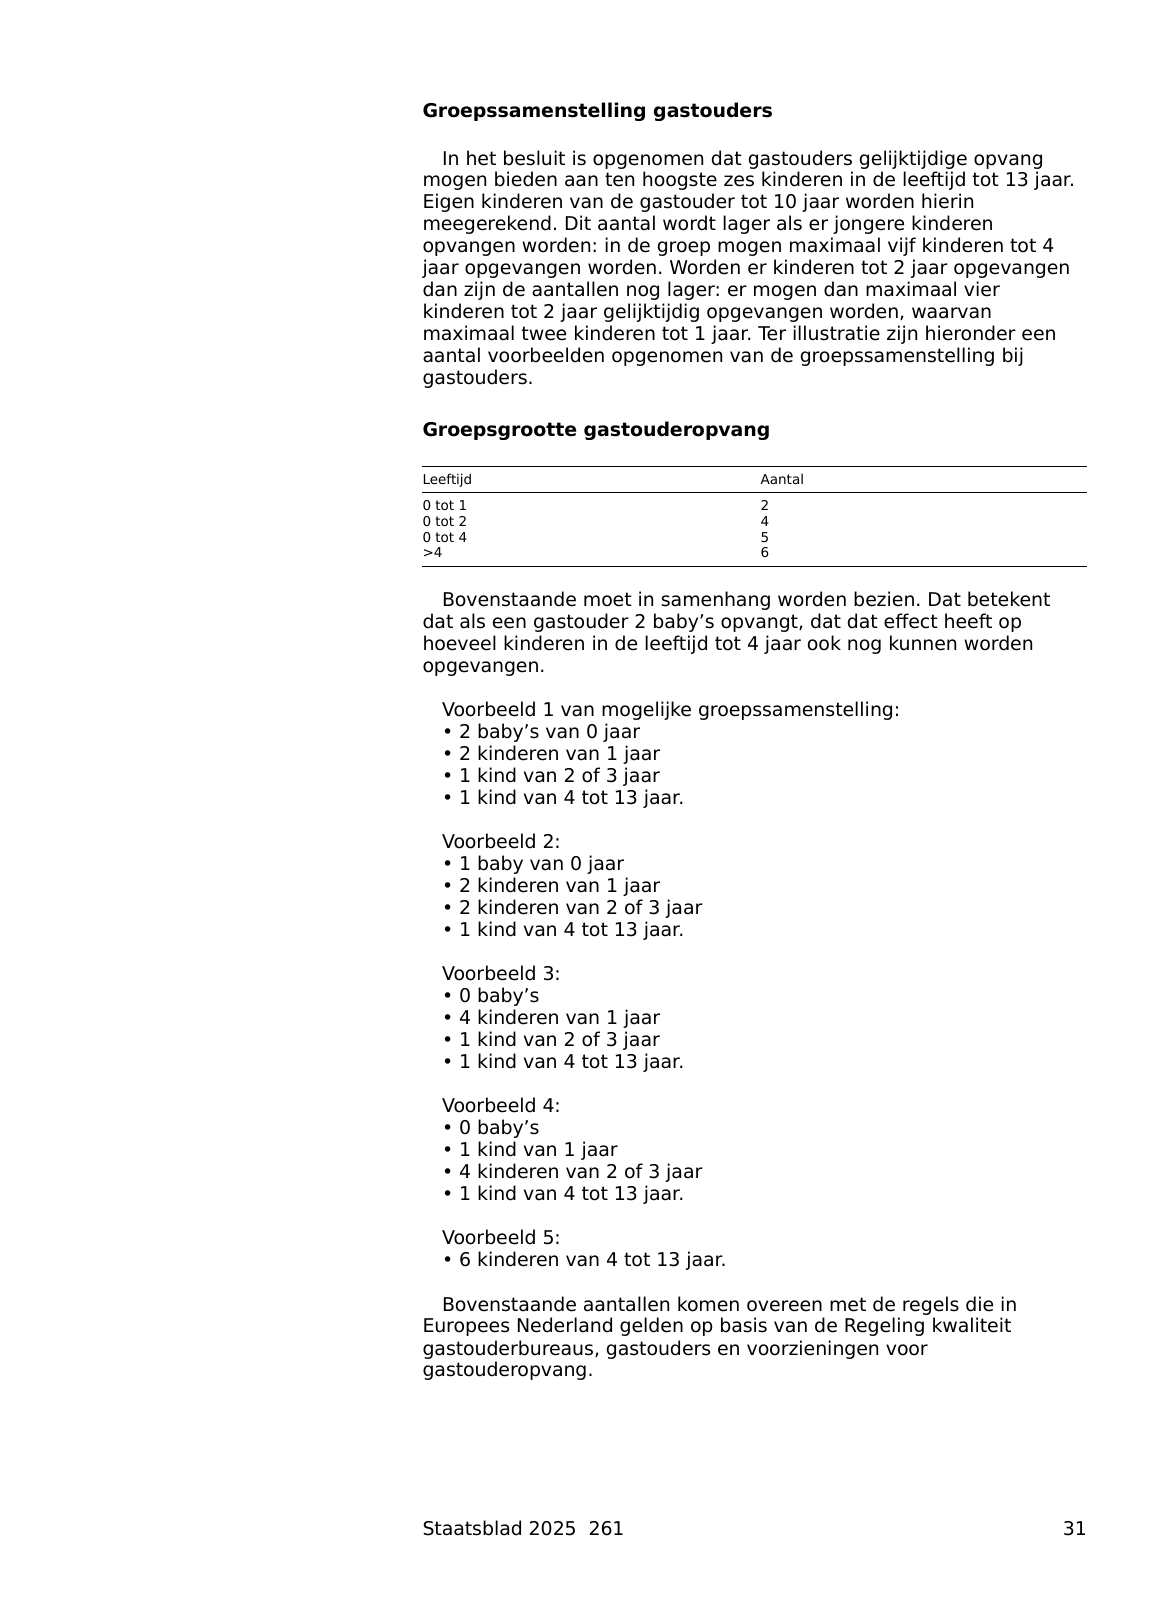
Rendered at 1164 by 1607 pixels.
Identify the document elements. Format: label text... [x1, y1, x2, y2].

text • 6 kinderen van 4 tot 13 jaar. [422, 1249, 1087, 1271]
table_header Leeftijd [422, 467, 754, 492]
text Voorbeeld 5: [422, 1227, 1087, 1249]
text • 2 kinderen van 1 jaar [422, 743, 1087, 765]
subtitle Groepssamenstelling gastouders [422, 100, 1087, 122]
text Bovenstaande aantallen komen overeen met de regels die in Europees Nederland gelden op basis van de Regeling kwaliteit gastouderbureaus, gastouders en voorzieningen voor gastouderopvang. [422, 1293, 1087, 1381]
text • 0 baby’s [422, 985, 1087, 1007]
text • 1 kind van 4 tot 13 jaar. [422, 919, 1087, 941]
text • 2 kinderen van 1 jaar [422, 875, 1087, 897]
table_cell 6 [754, 545, 1087, 566]
text In het besluit is opgenomen dat gastouders gelijktijdige opvang mogen bieden aan ten hoogste zes kinderen in de leeftijd tot 13 jaar. Eigen kinderen van de gastouder tot 10 jaar worden hierin meegerekend. Dit aantal wordt lager als er jongere kinderen opvangen worden: in de groep mogen maximaal vijf kinderen tot 4 jaar opgevangen worden. Worden er kinderen tot 2 jaar opgevangen dan zijn de aantallen nog lager: er mogen dan maximaal vier kinderen tot 2 jaar gelijktijdig opgevangen worden, waarvan maximaal twee kinderen tot 1 jaar. Ter illustratie zijn hieronder een aantal voorbeelden opgenomen van de groepssamenstelling bij gastouders. [422, 147, 1087, 389]
text • 1 kind van 2 of 3 jaar [422, 1029, 1087, 1051]
table_cell 2 [754, 493, 1087, 514]
text Voorbeeld 3: [422, 963, 1087, 985]
text Voorbeeld 2: [422, 831, 1087, 853]
text • 4 kinderen van 2 of 3 jaar [422, 1161, 1087, 1183]
text Bovenstaande moet in samenhang worden bezien. Dat betekent dat als een gastouder 2 baby’s opvangt, dat dat effect heeft op hoeveel kinderen in de leeftijd tot 4 jaar ook nog kunnen worden opgevangen. [422, 589, 1087, 677]
text • 1 kind van 2 of 3 jaar [422, 765, 1087, 787]
table_cell 4 [754, 514, 1087, 529]
table_cell 0 tot 1 [422, 493, 754, 514]
table_header Aantal [754, 467, 1087, 492]
text Voorbeeld 1 van mogelijke groepssamenstelling: [422, 699, 1087, 721]
table_cell >4 [422, 545, 754, 566]
text • 4 kinderen van 1 jaar [422, 1007, 1087, 1029]
text • 1 baby van 0 jaar [422, 853, 1087, 875]
text • 0 baby’s [422, 1117, 1087, 1139]
text Voorbeeld 4: [422, 1095, 1087, 1117]
table_cell 5 [754, 530, 1087, 545]
table_cell 0 tot 4 [422, 530, 754, 545]
text • 2 kinderen van 2 of 3 jaar [422, 897, 1087, 919]
subtitle Groepsgrootte gastouderopvang [422, 419, 1087, 441]
table_cell 0 tot 2 [422, 514, 754, 529]
text • 1 kind van 4 tot 13 jaar. [422, 1051, 1087, 1073]
text • 1 kind van 1 jaar [422, 1139, 1087, 1161]
text • 1 kind van 4 tot 13 jaar. [422, 1183, 1087, 1205]
text • 1 kind van 4 tot 13 jaar. [422, 787, 1087, 809]
text • 2 baby’s van 0 jaar [422, 721, 1087, 743]
